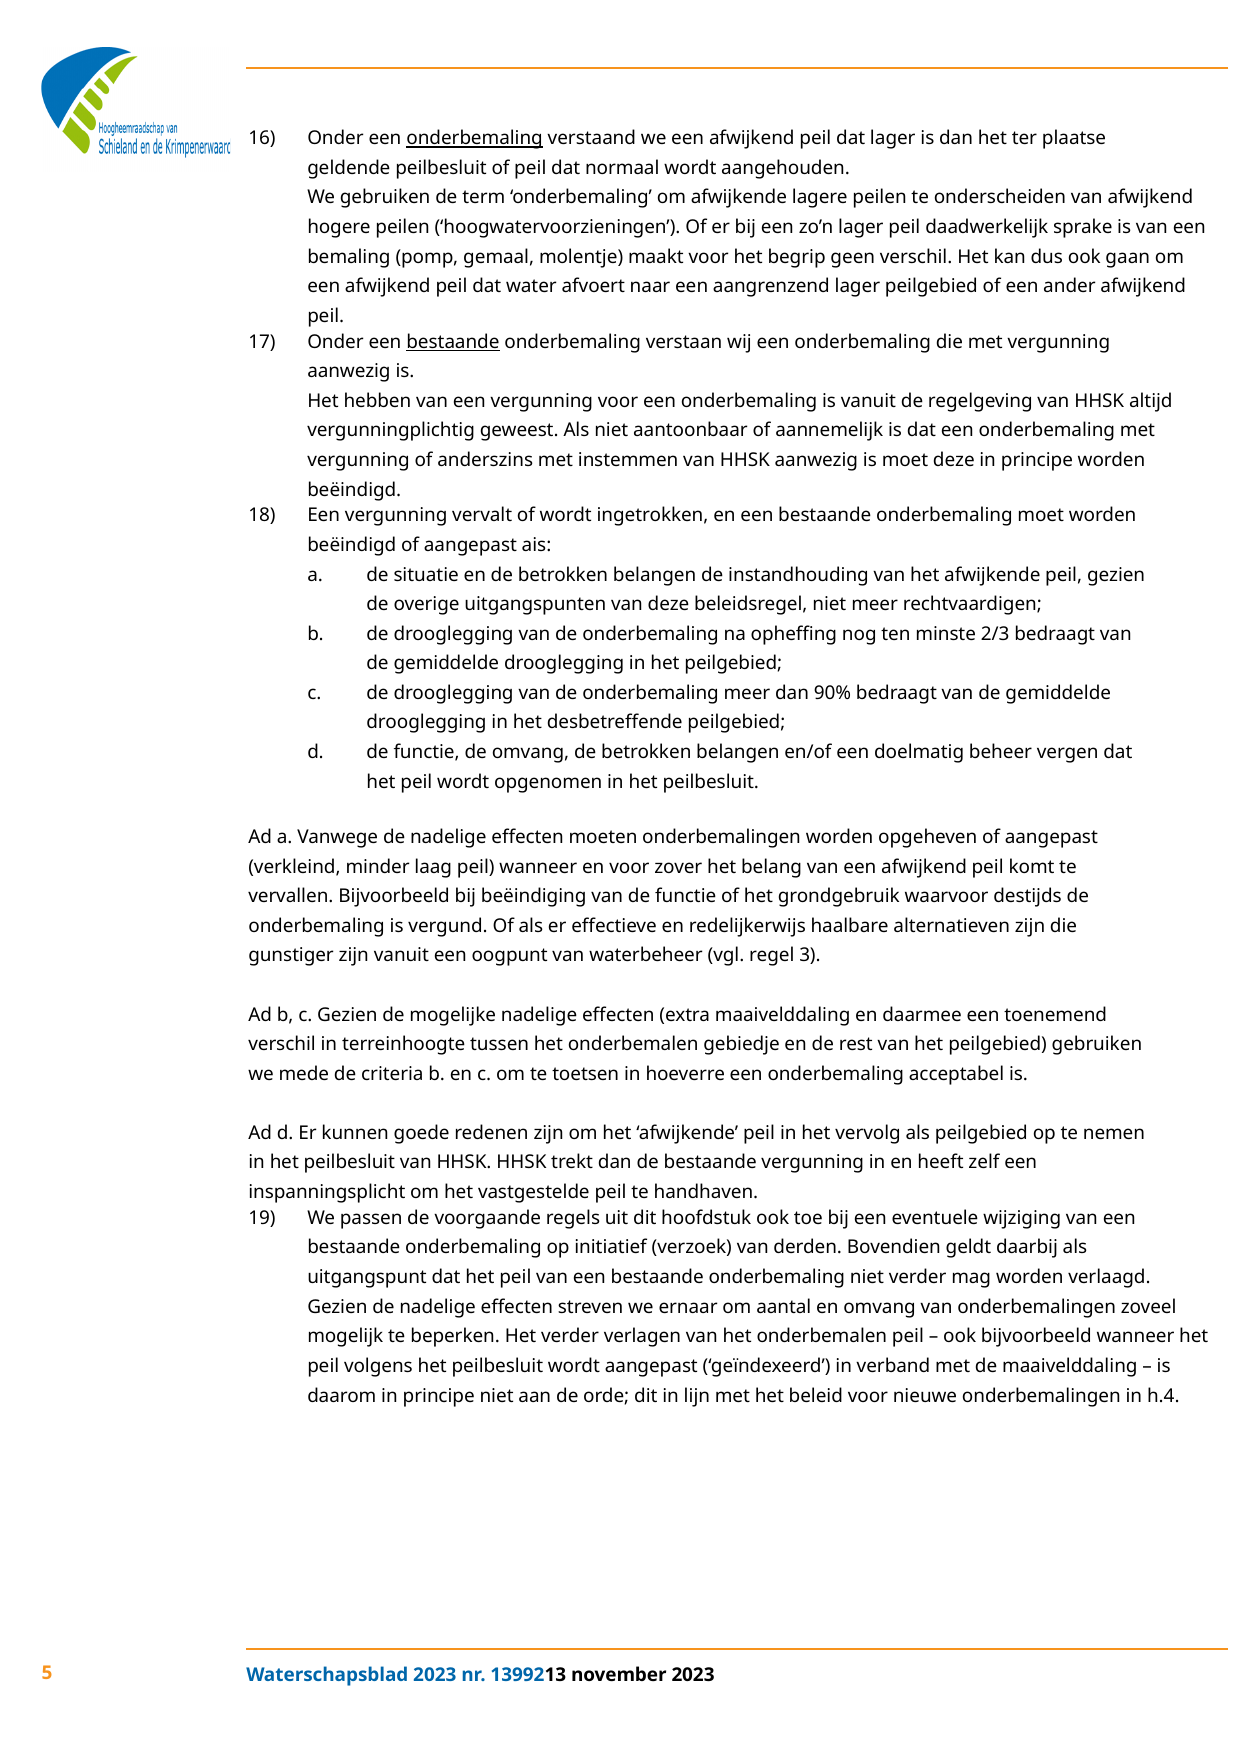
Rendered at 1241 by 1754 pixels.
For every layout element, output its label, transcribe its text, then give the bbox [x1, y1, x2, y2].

list de drooglegging van de onderbemaling meer dan 90% bedraagt van de gemiddelde drooglegging in het desbetreffende peilgebied; [307, 679, 1152, 734]
list de situatie en de betrokken belangen de instandhouding van het afwijkende peil, gezien de overige uitgangspunten van deze beleidsregel, niet meer rechtvaardigen; [307, 561, 1152, 616]
list de drooglegging van de onderbemaling na opheffing nog ten minste 2/3 bedraagt van de gemiddelde drooglegging in het peilgebied; [307, 620, 1152, 675]
table_header Ad a. Vanwege de nadelige effecten moeten onderbemalingen worden opgeheven of aangepast (verkleind, minder laag peil) wanneer en voor zover het belang van een afwijkend peil komt te vervallen. Bijvoorbeeld bij beëindiging van de functie of het grondgebruik waarvoor destijds de onderbemaling is vergund. Of als er effectieve en redelijkerwijs haalbare alternatieven zijn die gunstiger zijn vanuit een oogpunt van waterbeheer (vgl. regel 3). Ad b, c. Gezien de mogelijke nadelige effecten (extra maaivelddaling en daarmee een toenemend verschil in terreinhoogte tussen het onderbemalen gebiedje en de rest van het peilgebied) gebruiken we mede de criteria b. en c. om te toetsen in hoeverre een onderbemaling acceptabel is. Ad d. Er kunnen goede redenen zijn om het ‘afwijkende’ peil in het vervolg als peilgebied op te nemen in het peilbesluit van HHSK. HHSK trekt dan de bestaande vergunning in en heeft zelf een inspanningsplicht om het vastgestelde peil te handhaven. [248, 823, 1152, 1204]
list Onder een onderbemaling verstaand we een afwijkend peil dat lager is dan het ter plaatse geldende peilbesluit of peil dat normaal wordt aangehouden. [248, 124, 1152, 180]
list Onder een bestaande onderbemaling verstaan wij een onderbemaling die met vergunning aanwezig is. [248, 328, 1152, 383]
list de functie, de omvang, de betrokken belangen en/of een doelmatig beheer vergen dat het peil wordt opgenomen in het peilbesluit. [307, 738, 1152, 794]
table_header Het hebben van een vergunning voor een onderbemaling is vanuit de regelgeving van HHSK altijd vergunningplichtig geweest. Als niet aantoonbaar of aannemelijk is dat een onderbemaling met vergunning of anderszins met instemmen van HHSK aanwezig is moet deze in principe worden beëindigd. [307, 387, 1211, 502]
picture [41, 47, 231, 172]
list We passen de voorgaande regels uit dit hoofdstuk ook toe bij een eventuele wijziging van een bestaande onderbemaling op initiatief (verzoek) van derden. Bovendien geldt daarbij als uitgangspunt dat het peil van een bestaande onderbemaling niet verder mag worden verlaagd. [248, 1204, 1152, 1289]
table_header Gezien de nadelige effecten streven we ernaar om aantal en omvang van onderbemalingen zoveel mogelijk te beperken. Het verder verlagen van het onderbemalen peil – ook bijvoorbeeld wanneer het peil volgens het peilbesluit wordt aangepast (‘geïndexeerd’) in verband met de maaivelddaling – is daarom in principe niet aan de orde; dit in lijn met het beleid voor nieuwe onderbemalingen in h.4. [307, 1293, 1211, 1407]
table_header We gebruiken de term ‘onderbemaling’ om afwijkende lagere peilen te onderscheiden van afwijkend hogere peilen (‘hoogwatervoorzieningen’). Of er bij een zo’n lager peil daadwerkelijk sprake is van een bemaling (pomp, gemaal, molentje) maakt voor het begrip geen verschil. Het kan dus ook gaan om een afwijkend peil dat water afvoert naar een aangrenzend lager peilgebied of een ander afwijkend peil. [307, 184, 1211, 328]
list Een vergunning vervalt of wordt ingetrokken, en een bestaande onderbemaling moet worden beëindigd of aangepast ais: [248, 502, 1152, 557]
